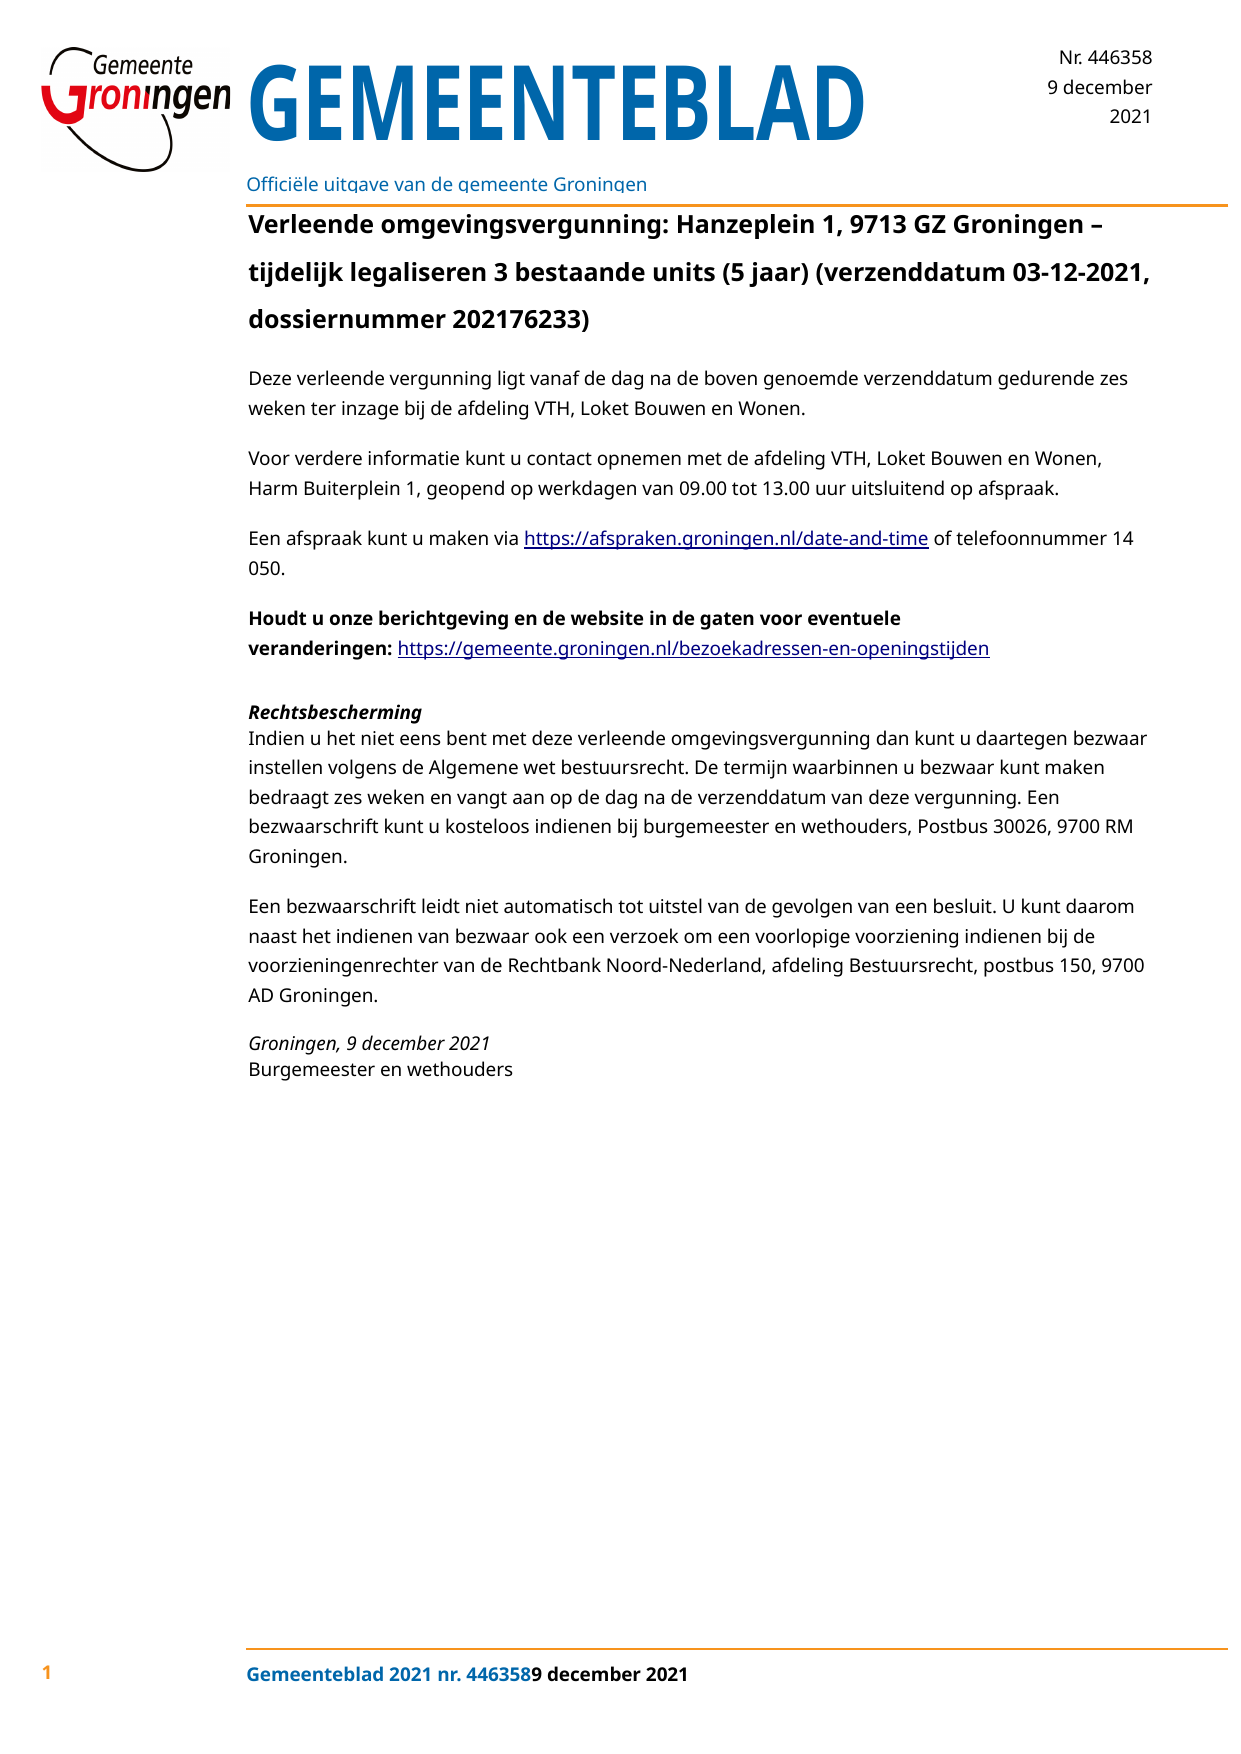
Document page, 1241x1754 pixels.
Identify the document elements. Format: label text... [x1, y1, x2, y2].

text Rechtsbescherming [248, 699, 1152, 725]
picture [41, 47, 231, 172]
text Deze verleende vergunning ligt vanaf de dag na de boven genoemde verzenddatum gedurende zes weken ter inzage bij de afdeling VTH, Loket Bouwen en Wonen. [248, 366, 1152, 421]
text Verleende omgevingsvergunning: Hanzeplein 1, 9713 GZ Groningen – tijdelijk legaliseren 3 bestaande units (5 jaar) (verzenddatum 03-12-2021, dossiernummer 202176233) [248, 207, 1152, 336]
text Houdt u onze berichtgeving en de website in de gaten voor eventuele veranderingen: https://gemeente.groningen.nl/bezoekadressen-en-openingstijden [248, 606, 1152, 661]
text Indien u het niet eens bent met deze verleende omgevingsvergunning dan kunt u daartegen bezwaar instellen volgens de Algemene wet bestuursrecht. De termijn waarbinnen u bezwaar kunt maken bedraagt zes weken en vangt aan op de dag na de verzenddatum van deze vergunning. Een bezwaarschrift kunt u kosteloos indienen bij burgemeester en wethouders, Postbus 30026, 9700 RM Groningen. [248, 725, 1152, 869]
text Groningen, 9 december 2021 [248, 1030, 1152, 1056]
text Een bezwaarschrift leidt niet automatisch tot uitstel van de gevolgen van een besluit. U kunt daarom naast het indienen van bezwaar ook een verzoek om een voorlopige voorziening indienen bij de voorzieningenrechter van de Rechtbank Noord-Nederland, afdeling Bestuursrecht, postbus 150, 9700 AD Groningen. [248, 893, 1152, 1008]
text Burgemeester en wethouders [248, 1056, 1152, 1082]
text Voor verdere informatie kunt u contact opnemen met de afdeling VTH, Loket Bouwen en Wonen, Harm Buiterplein 1, geopend op werkdagen van 09.00 tot 13.00 uur uitsluitend op afspraak. [248, 446, 1152, 501]
text Een afspraak kunt u maken via https://afspraken.groningen.nl/date-and-time of telefoonnummer 14 050. [248, 526, 1152, 581]
